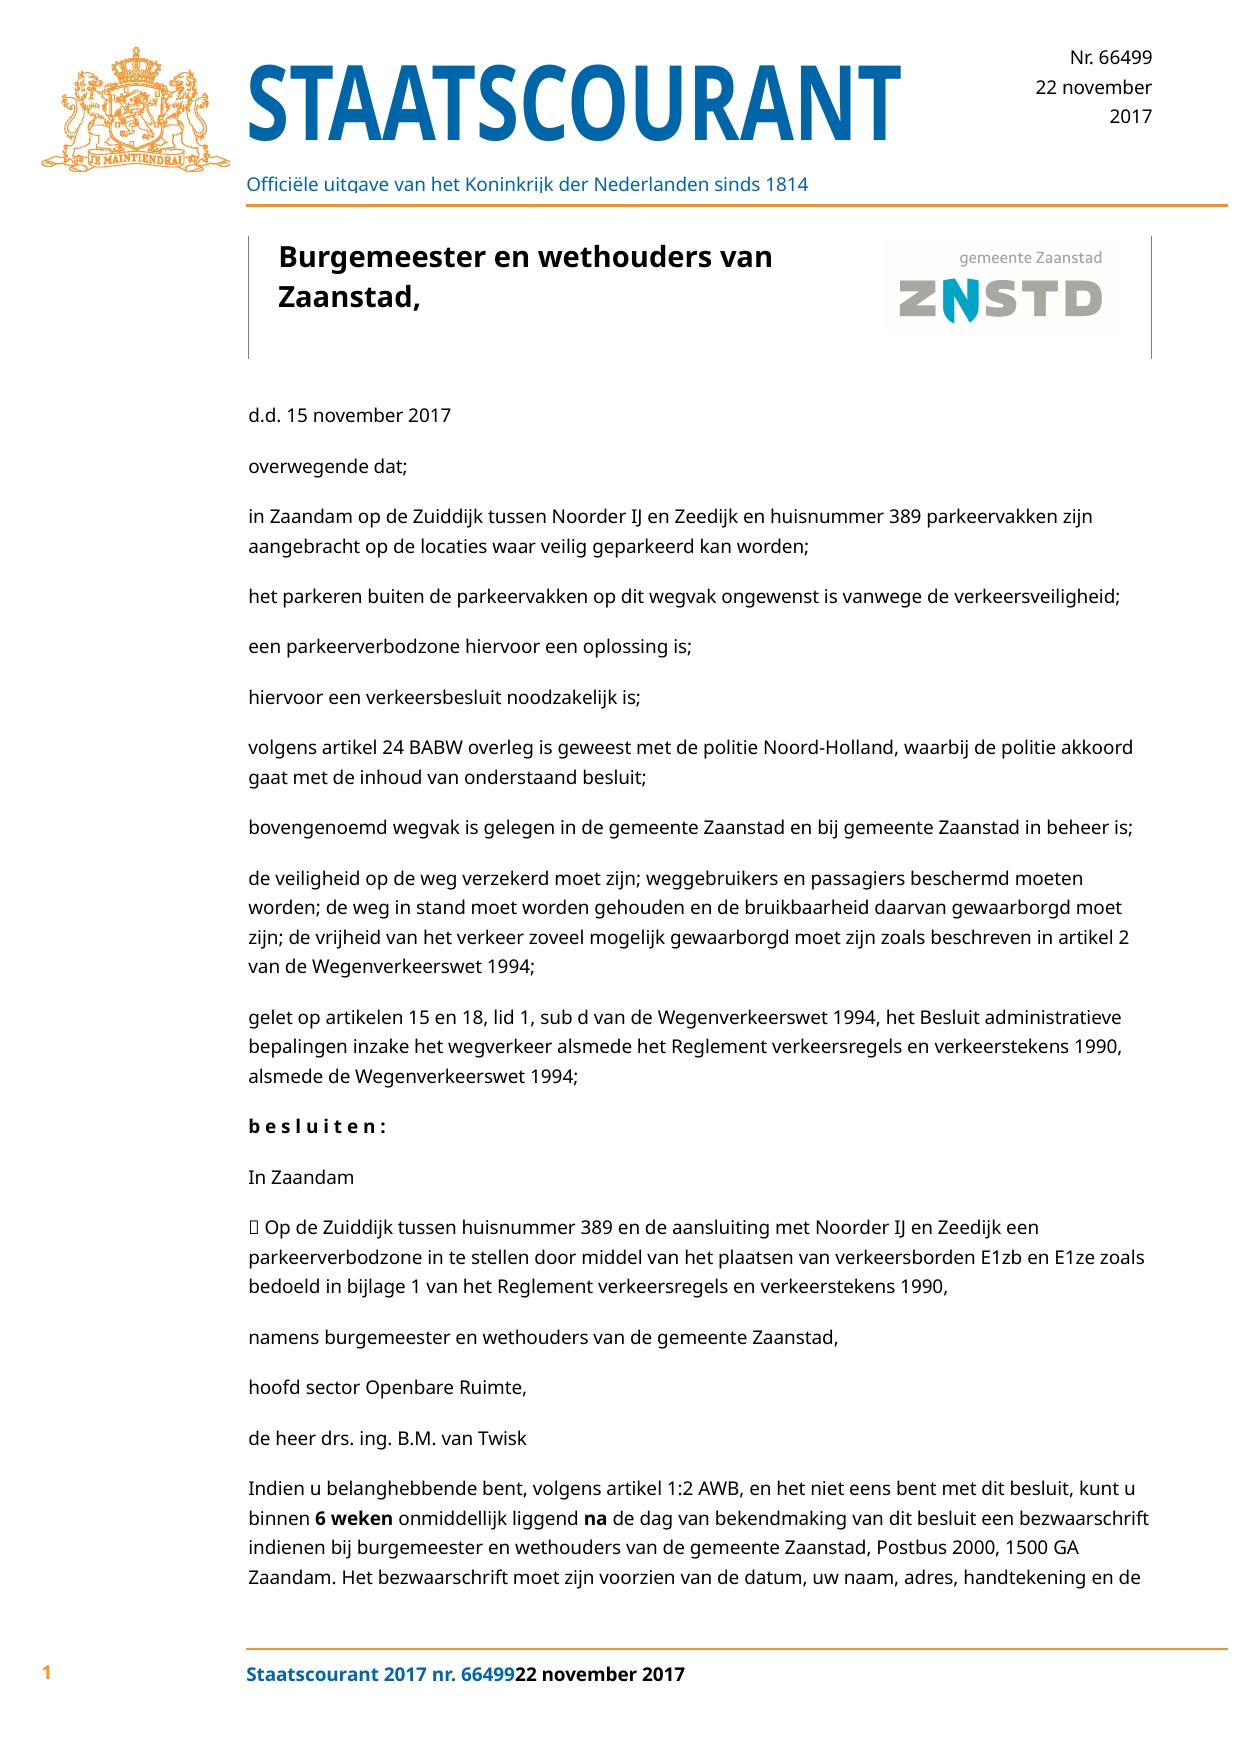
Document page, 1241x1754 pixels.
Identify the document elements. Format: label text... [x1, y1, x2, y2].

text volgens artikel 24 BABW overleg is geweest met de politie Noord-Holland, waarbij de politie akkoord gaat met de inhoud van onderstaand besluit; [248, 734, 1152, 790]
text de heer drs. ing. B.M. van Twisk [248, 1425, 1152, 1451]
text b e s l u i t e n : [248, 1114, 1152, 1139]
text in Zaandam op de Zuiddijk tussen Noorder IJ en Zeedijk en huisnummer 389 parkeervakken zijn aangebracht op de locaties waar veilig geparkeerd kan worden; [248, 503, 1152, 559]
text d.d. 15 november 2017 [248, 402, 1152, 428]
table_header Burgemeester en wethouders van Zaanstad, [249, 236, 850, 359]
text het parkeren buiten de parkeervakken op dit wegvak ongewenst is vanwege de verkeersveiligheid; [248, 583, 1152, 609]
picture [882, 236, 1119, 334]
text namens burgemeester en wethouders van de gemeente Zaanstad, [248, 1324, 1152, 1350]
table_header [850, 236, 1151, 359]
text overwegende dat; [248, 453, 1152, 479]
text bovengenoemd wegvak is gelegen in de gemeente Zaanstad en bij gemeente Zaanstad in beheer is; [248, 814, 1152, 840]
picture [41, 47, 231, 172]
text hoofd sector Openbare Ruimte, [248, 1374, 1152, 1400]
text de veiligheid op de weg verzekerd moet zijn; weggebruikers en passagiers beschermd moeten worden; de weg in stand moet worden gehouden en de bruikbaarheid daarvan gewaarborgd moet zijn; de vrijheid van het verkeer zoveel mogelijk gewaarborgd moet zijn zoals beschreven in artikel 2 van de Wegenverkeerswet 1994; [248, 865, 1152, 979]
text gelet op artikelen 15 en 18, lid 1, sub d van de Wegenverkeerswet 1994, het Besluit administratieve bepalingen inzake het wegverkeer alsmede het Reglement verkeersregels en verkeerstekens 1990, alsmede de Wegenverkeerswet 1994; [248, 1004, 1152, 1089]
text In Zaandam [248, 1164, 1152, 1190]
text hiervoor een verkeersbesluit noodzakelijk is; [248, 684, 1152, 710]
text  Op de Zuiddijk tussen huisnummer 389 en de aansluiting met Noorder IJ en Zeedijk een parkeerverbodzone in te stellen door middel van het plaatsen van verkeersborden E1zb en E1ze zoals bedoeld in bijlage 1 van het Reglement verkeersregels en verkeerstekens 1990, [248, 1214, 1152, 1299]
text Indien u belanghebbende bent, volgens artikel 1:2 AWB, en het niet eens bent met dit besluit, kunt u binnen 6 weken onmiddellijk liggend na de dag van bekendmaking van dit besluit een bezwaarschrift indienen bij burgemeester en wethouders van de gemeente Zaanstad, Postbus 2000, 1500 GA Zaandam. Het bezwaarschrift moet zijn voorzien van de datum, uw naam, adres, handtekening en de [248, 1475, 1152, 1590]
text een parkeerverbodzone hiervoor een oplossing is; [248, 634, 1152, 659]
